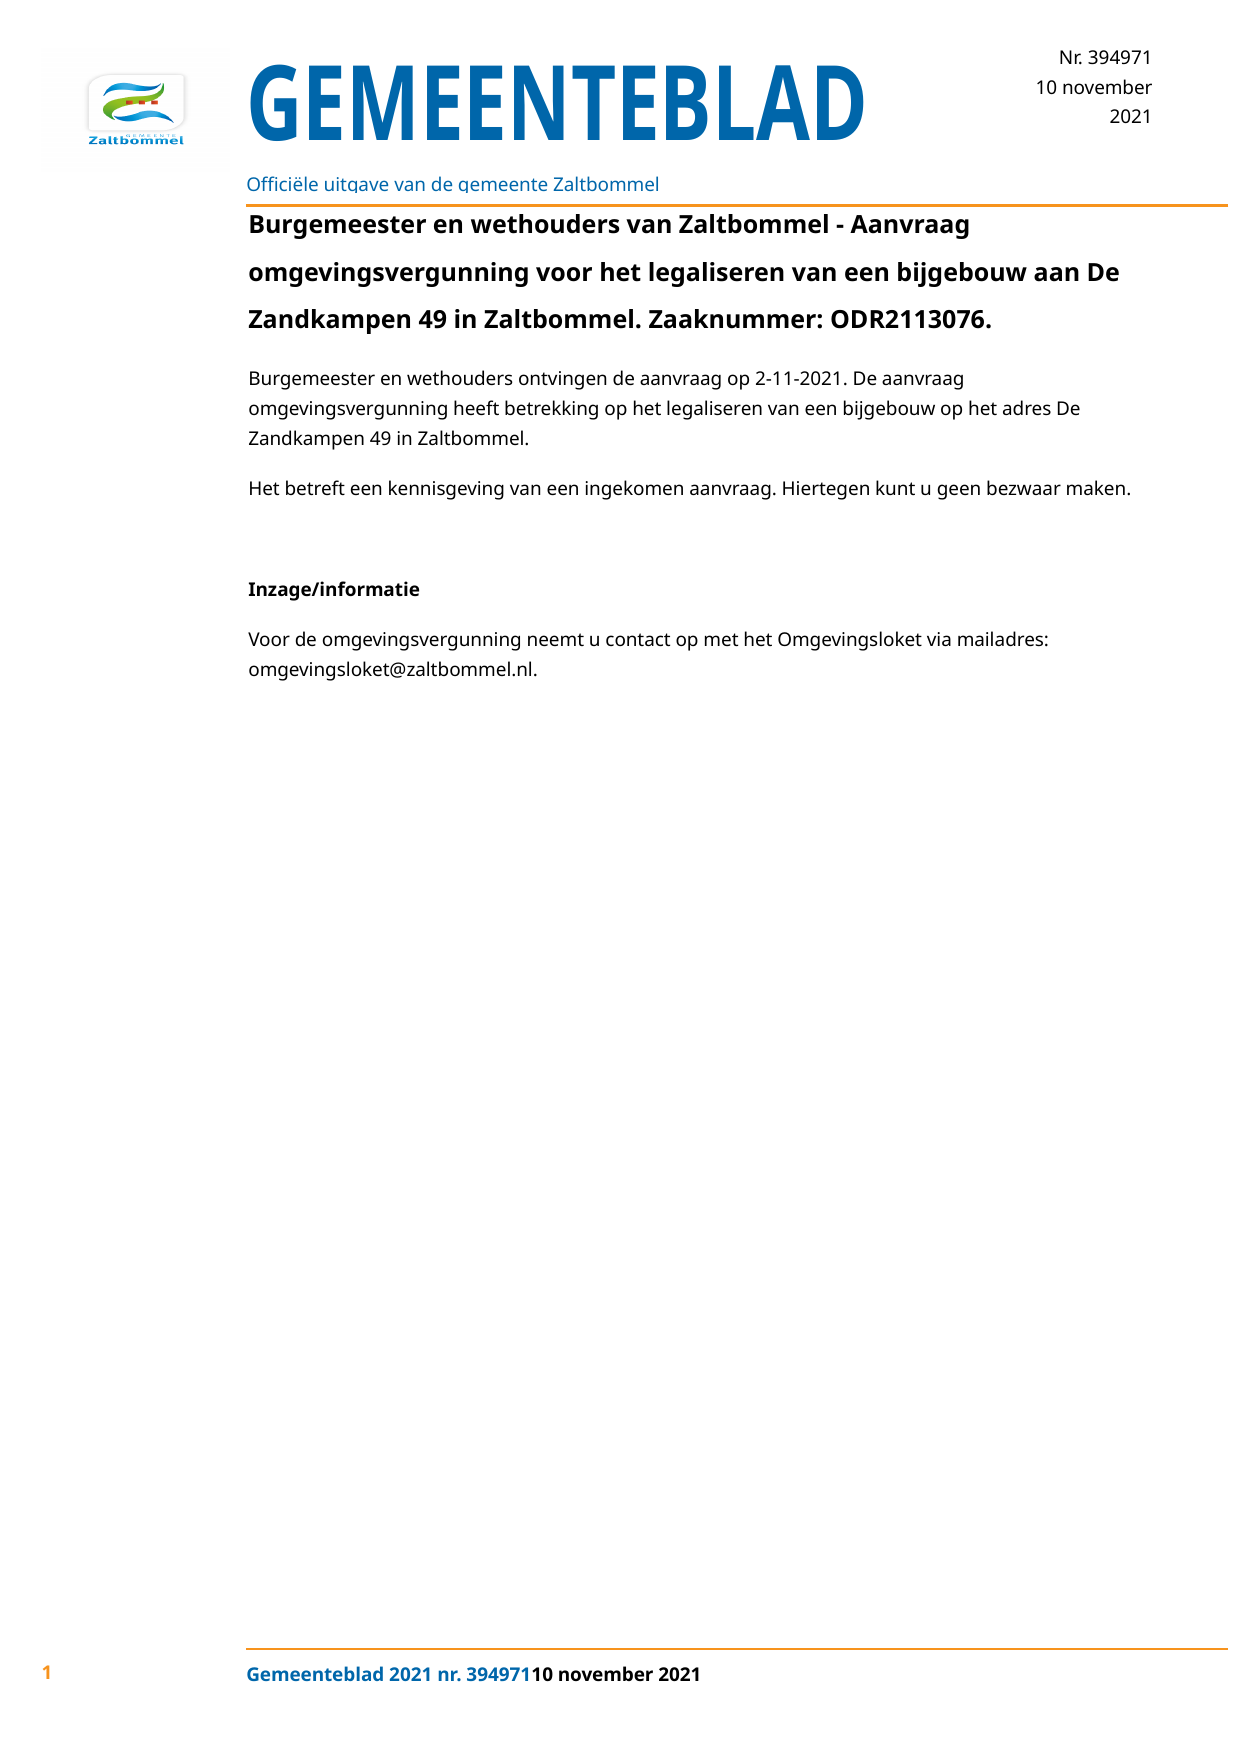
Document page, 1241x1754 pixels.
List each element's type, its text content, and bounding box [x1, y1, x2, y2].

text Voor de omgevingsvergunning neemt u contact op met het Omgevingsloket via mailadres: omgevingsloket@zaltbommel.nl. [248, 626, 1152, 682]
text Inzage/informatie [248, 576, 1152, 602]
text Burgemeester en wethouders ontvingen de aanvraag op 2-11-2021. De aanvraag omgevingsvergunning heeft betrekking op het legaliseren van een bijgebouw op het adres De Zandkampen 49 in Zaltbommel. [248, 366, 1152, 450]
text Het betreft een kennisgeving van een ingekomen aanvraag. Hiertegen kunt u geen bezwaar maken. [248, 475, 1152, 501]
text Burgemeester en wethouders van Zaltbommel - Aanvraag omgevingsvergunning voor het legaliseren van een bijgebouw aan De Zandkampen 49 in Zaltbommel. Zaaknummer: ODR2113076. [248, 207, 1152, 336]
picture [41, 47, 231, 172]
